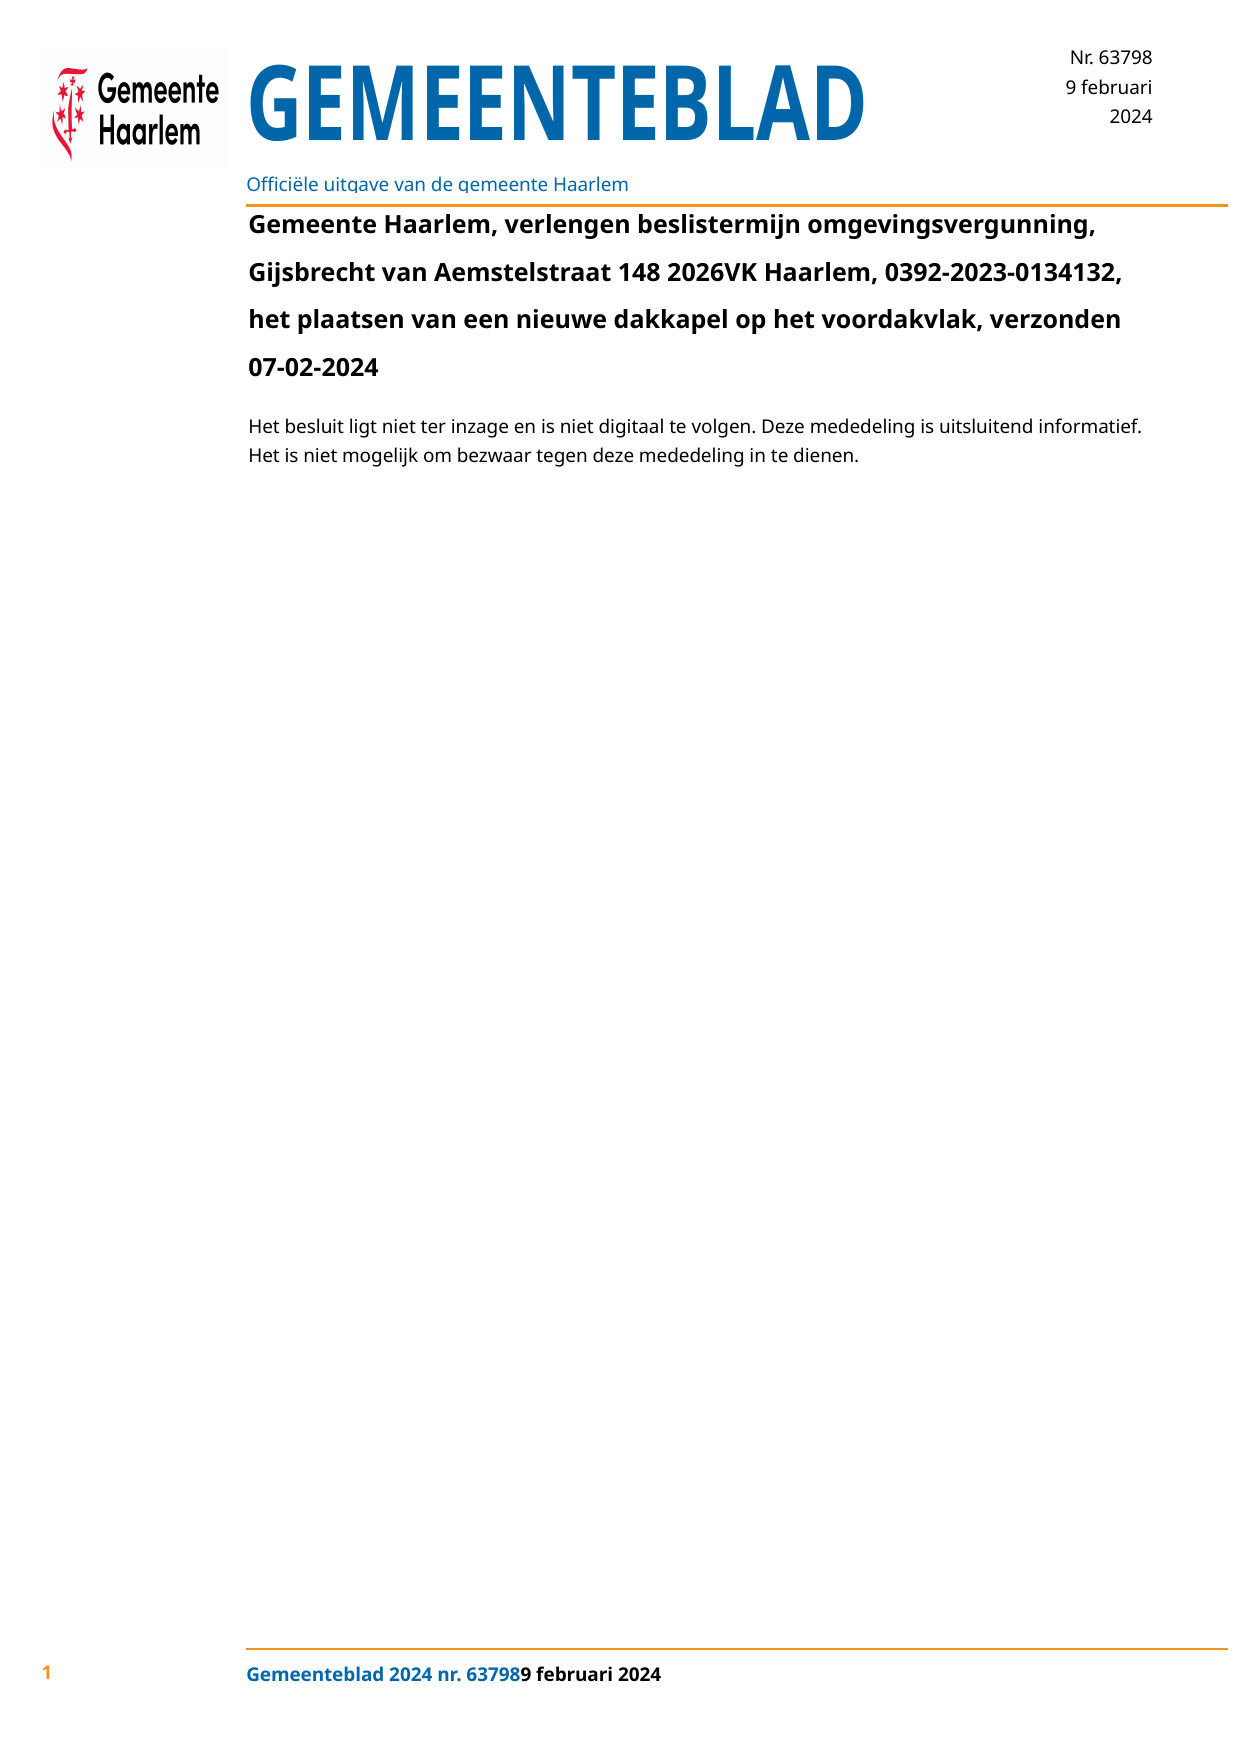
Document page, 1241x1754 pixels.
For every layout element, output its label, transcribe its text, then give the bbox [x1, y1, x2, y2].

text Gemeente Haarlem, verlengen beslistermijn omgevingsvergunning, Gijsbrecht van Aemstelstraat 148 2026VK Haarlem, 0392-2023-0134132, het plaatsen van een nieuwe dakkapel op het voordakvlak, verzonden 07-02-2024 [248, 207, 1152, 384]
picture [41, 47, 231, 172]
text Het besluit ligt niet ter inzage en is niet digitaal te volgen. Deze mededeling is uitsluitend informatief. Het is niet mogelijk om bezwaar tegen deze mededeling in te dienen. [248, 413, 1152, 468]
